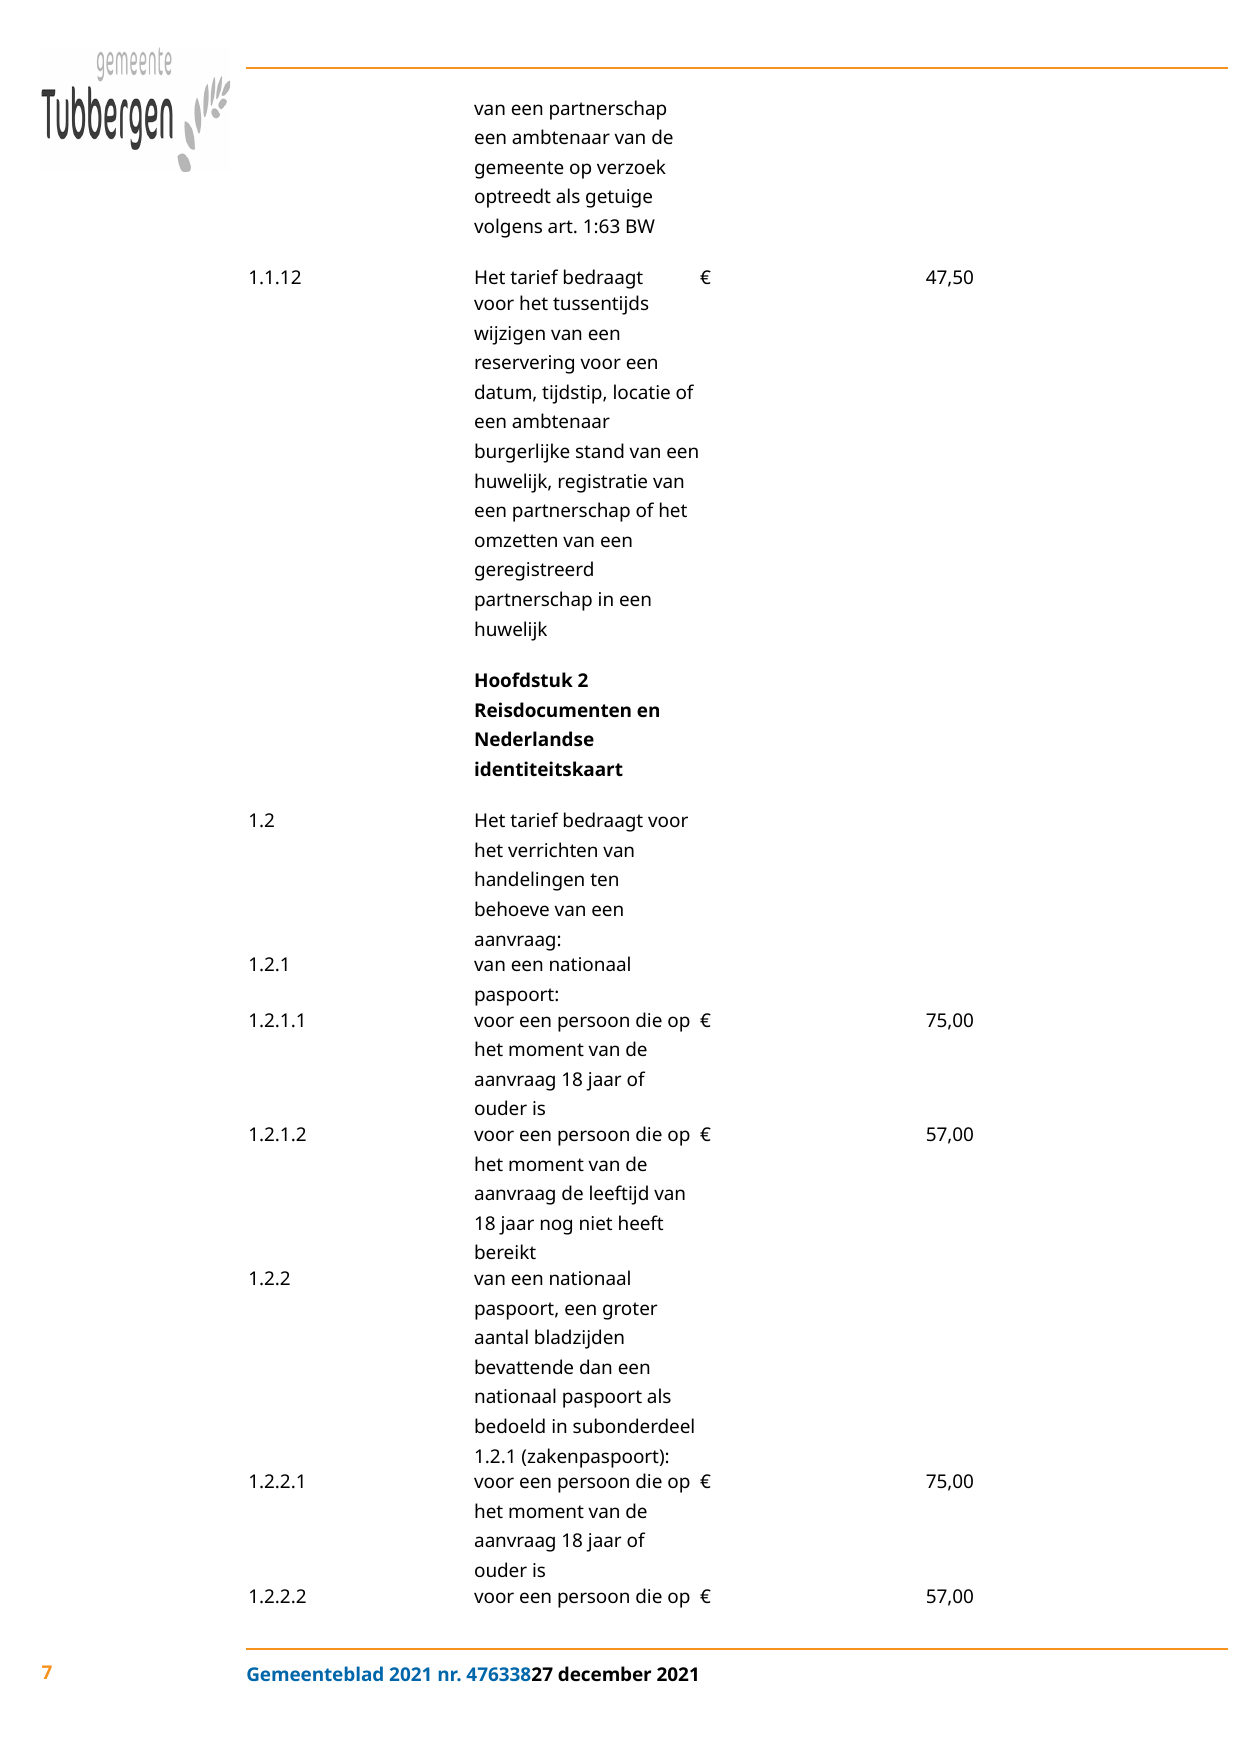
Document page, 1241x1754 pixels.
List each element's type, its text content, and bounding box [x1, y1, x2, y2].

table_cell 1.2.2.1 [248, 1469, 474, 1583]
table_cell [926, 667, 1152, 782]
table_cell [926, 290, 1152, 641]
table_cell 1.2.1 [248, 951, 474, 1007]
table_cell € [700, 265, 926, 290]
table_cell [248, 641, 474, 667]
table_cell [474, 239, 700, 264]
table_cell 1.2.2 [248, 1265, 474, 1468]
table_cell [248, 782, 474, 807]
table_cell [926, 641, 1152, 667]
table_cell voor een persoon die op het moment van de aanvraag 18 jaar of ouder is [474, 1469, 700, 1583]
picture [41, 47, 231, 172]
table_cell € [700, 1121, 926, 1265]
table_cell [248, 95, 474, 239]
table_cell voor een persoon die op het moment van de aanvraag de leeftijd van 18 jaar nog niet heeft bereikt [474, 1121, 700, 1265]
table_cell 47,50 [926, 265, 1152, 290]
table_cell [926, 951, 1152, 1007]
table_cell [700, 782, 926, 807]
table_cell 1.2.1.1 [248, 1007, 474, 1121]
table_cell van een nationaal paspoort: [474, 951, 700, 1007]
table_cell [700, 641, 926, 667]
table_cell 57,00 [926, 1121, 1152, 1265]
table_cell voor een persoon die op het moment van de aanvraag 18 jaar of ouder is [474, 1007, 700, 1121]
table_cell Het tarief bedraagt voor het verrichten van handelingen ten behoeve van een aanvraag: [474, 808, 700, 951]
table_cell voor het tussentijds wijzigen van een reservering voor een datum, tijdstip, locatie of een ambtenaar burgerlijke stand van een huwelijk, registratie van een partnerschap of het omzetten van een geregistreerd partnerschap in een huwelijk [474, 290, 700, 641]
table_cell [926, 808, 1152, 951]
table_cell [926, 239, 1152, 264]
table_cell [926, 1265, 1152, 1468]
table_cell € [700, 1469, 926, 1583]
table_cell 1.1.12 [248, 265, 474, 290]
table_cell 1.2.2.2 [248, 1583, 474, 1609]
table_cell 75,00 [926, 1007, 1152, 1121]
table_cell [926, 782, 1152, 807]
table_cell [474, 641, 700, 667]
table_cell [926, 95, 1152, 239]
table_cell [248, 239, 474, 264]
table_cell [248, 290, 474, 641]
table_cell van een partnerschap een ambtenaar van de gemeente op verzoek optreedt als getuige volgens art. 1:63 BW [474, 95, 700, 239]
table_cell voor een persoon die op [474, 1583, 700, 1609]
table_cell 1.2.1.2 [248, 1121, 474, 1265]
table_cell Hoofdstuk 2 Reisdocumenten en Nederlandse identiteitskaart [474, 667, 700, 782]
table_cell [700, 1265, 926, 1468]
table_cell [700, 808, 926, 951]
table_cell Het tarief bedraagt [474, 265, 700, 290]
table_cell [700, 95, 926, 239]
table_cell € [700, 1007, 926, 1121]
table_cell [700, 951, 926, 1007]
table_cell 1.2 [248, 808, 474, 951]
table_cell [700, 239, 926, 264]
table_cell [700, 290, 926, 641]
table_cell [700, 667, 926, 782]
table_cell [248, 667, 474, 782]
table_cell [474, 782, 700, 807]
table_cell € [700, 1583, 926, 1609]
table_cell van een nationaal paspoort, een groter aantal bladzijden bevattende dan een nationaal paspoort als bedoeld in subonderdeel 1.2.1 (zakenpaspoort): [474, 1265, 700, 1468]
table_cell 57,00 [926, 1583, 1152, 1609]
table_cell 75,00 [926, 1469, 1152, 1583]
